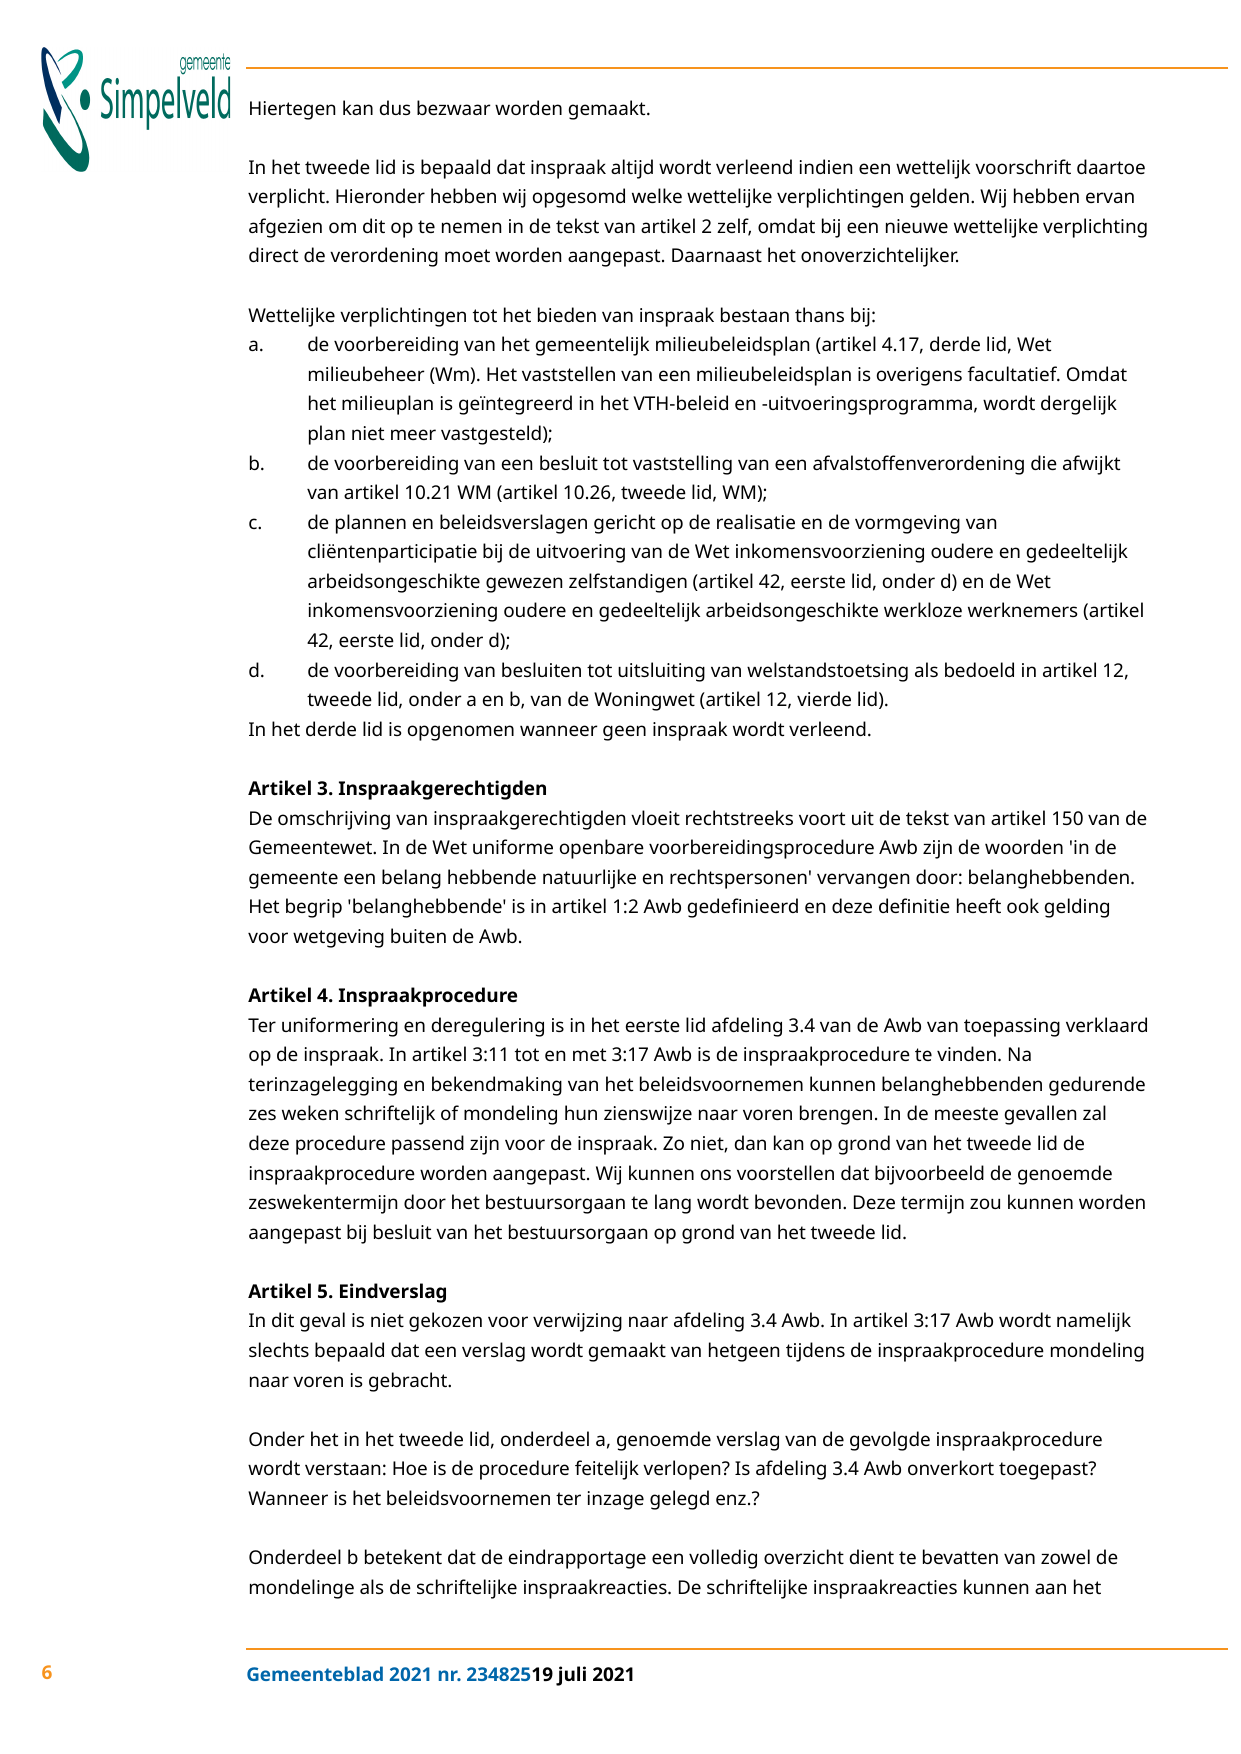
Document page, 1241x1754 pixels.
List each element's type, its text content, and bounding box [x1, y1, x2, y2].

list de plannen en beleidsverslagen gericht op de realisatie en de vormgeving van cliëntenparticipatie bij de uitvoering van de Wet inkomensvoorziening oudere en gedeeltelijk arbeidsongeschikte gewezen zelfstandigen (artikel 42, eerste lid, onder d) en de Wet inkomensvoorziening oudere en gedeeltelijk arbeidsongeschikte werkloze werknemers (artikel 42, eerste lid, onder d); [248, 509, 1152, 653]
list de voorbereiding van een besluit tot vaststelling van een afvalstoffenverordening die afwijkt van artikel 10.21 WM (artikel 10.26, tweede lid, WM); [248, 450, 1152, 505]
text Hiertegen kan dus bezwaar worden gemaakt. [248, 95, 1152, 121]
text Artikel 3. Inspraakgerechtigden [248, 775, 1152, 801]
text In het derde lid is opgenomen wanneer geen inspraak wordt verleend. [248, 716, 1152, 742]
text Artikel 4. Inspraakprocedure [248, 982, 1152, 1008]
text De omschrijving van inspraakgerechtigden vloeit rechtstreeks voort uit de tekst van artikel 150 van de Gemeentewet. In de Wet uniforme openbare voorbereidingsprocedure Awb zijn de woorden 'in de gemeente een belang hebbende natuurlijke en rechtspersonen' vervangen door: belanghebbenden. Het begrip 'belanghebbende' is in artikel 1:2 Awb gedefinieerd en deze definitie heeft ook gelding voor wetgeving buiten de Awb. [248, 805, 1152, 949]
text In het tweede lid is bepaald dat inspraak altijd wordt verleend indien een wettelijk voorschrift daartoe verplicht. Hieronder hebben wij opgesomd welke wettelijke verplichtingen gelden. Wij hebben ervan afgezien om dit op te nemen in de tekst van artikel 2 zelf, omdat bij een nieuwe wettelijke verplichting direct de verordening moet worden aangepast. Daarnaast het onoverzichtelijker. [248, 154, 1152, 268]
text Wettelijke verplichtingen tot het bieden van inspraak bestaan thans bij: [248, 302, 1152, 328]
list de voorbereiding van besluiten tot uitsluiting van welstandstoetsing als bedoeld in artikel 12, tweede lid, onder a en b, van de Woningwet (artikel 12, vierde lid). [248, 657, 1152, 712]
text Onderdeel b betekent dat de eindrapportage een volledig overzicht dient te bevatten van zowel de mondelinge als de schriftelijke inspraakreacties. De schriftelijke inspraakreacties kunnen aan het [248, 1544, 1152, 1600]
text Onder het in het tweede lid, onderdeel a, genoemde verslag van de gevolgde inspraakprocedure wordt verstaan: Hoe is de procedure feitelijk verlopen? Is afdeling 3.4 Awb onverkort toegepast? Wanneer is het beleidsvoornemen ter inzage gelegd enz.? [248, 1426, 1152, 1511]
picture [41, 47, 231, 172]
text Artikel 5. Eindverslag [248, 1278, 1152, 1304]
text In dit geval is niet gekozen voor verwijzing naar afdeling 3.4 Awb. In artikel 3:17 Awb wordt namelijk slechts bepaald dat een verslag wordt gemaakt van hetgeen tijdens de inspraakprocedure mondeling naar voren is gebracht. [248, 1308, 1152, 1393]
list de voorbereiding van het gemeentelijk milieubeleidsplan (artikel 4.17, derde lid, Wet milieubeheer (Wm). Het vaststellen van een milieubeleidsplan is overigens facultatief. Omdat het milieuplan is geïntegreerd in het VTH-beleid en -uitvoeringsprogramma, wordt dergelijk plan niet meer vastgesteld); [248, 331, 1152, 446]
text Ter uniformering en deregulering is in het eerste lid afdeling 3.4 van de Awb van toepassing verklaard op de inspraak. In artikel 3:11 tot en met 3:17 Awb is de inspraakprocedure te vinden. Na terinzagelegging en bekendmaking van het beleidsvoornemen kunnen belanghebbenden gedurende zes weken schriftelijk of mondeling hun zienswijze naar voren brengen. In de meeste gevallen zal deze procedure passend zijn voor de inspraak. Zo niet, dan kan op grond van het tweede lid de inspraakprocedure worden aangepast. Wij kunnen ons voorstellen dat bijvoorbeeld de genoemde zeswekentermijn door het bestuursorgaan te lang wordt bevonden. Deze termijn zou kunnen worden aangepast bij besluit van het bestuursorgaan op grond van het tweede lid. [248, 1012, 1152, 1245]
